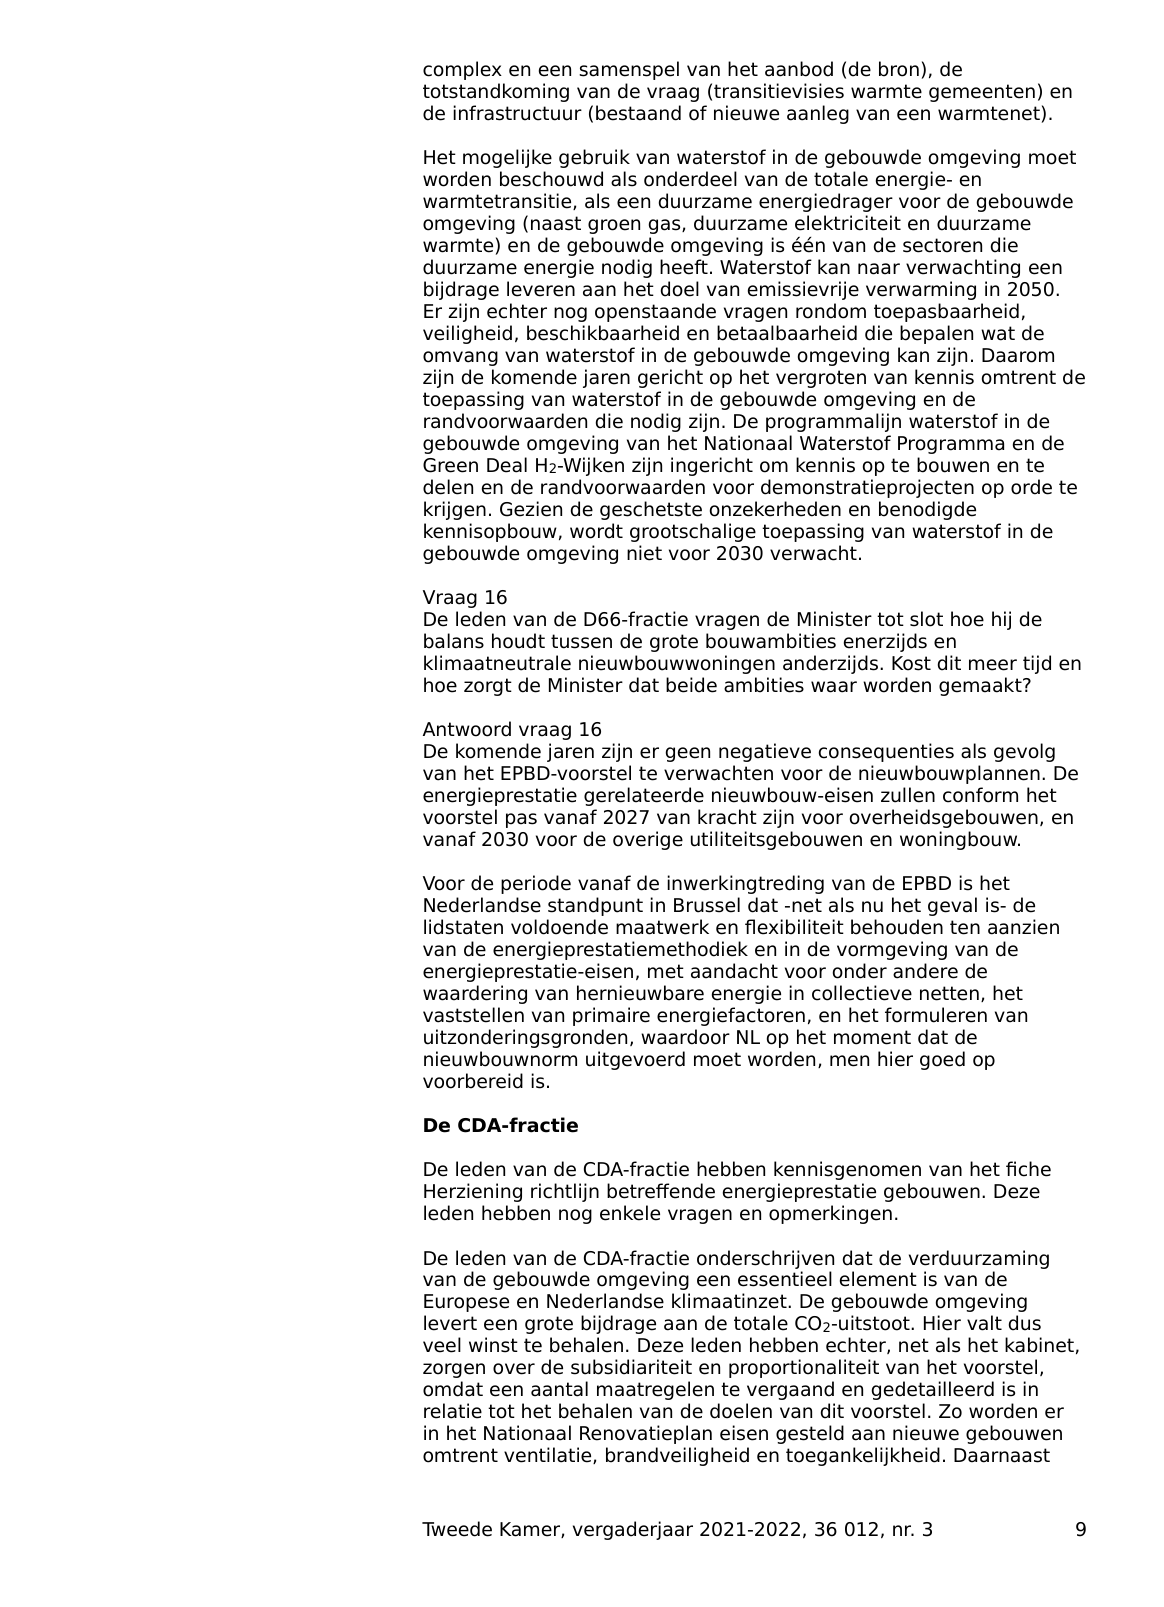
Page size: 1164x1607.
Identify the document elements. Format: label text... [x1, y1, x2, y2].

text De leden van de CDA-fractie hebben kennisgenomen van het fiche Herziening richtlijn betreffende energieprestatie gebouwen. Deze leden hebben nog enkele vragen en opmerkingen. [422, 1159, 1087, 1225]
text complex en een samenspel van het aanbod (de bron), de totstandkoming van de vraag (transitievisies warmte gemeenten) en de infrastructuur (bestaand of nieuwe aanleg van een warmtenet). [422, 59, 1087, 125]
subtitle De CDA-fractie [422, 1115, 1087, 1137]
text De leden van de CDA-fractie onderschrijven dat de verduurzaming van de gebouwde omgeving een essentieel element is van de Europese en Nederlandse klimaatinzet. De gebouwde omgeving levert een grote bijdrage aan de totale CO2-uitstoot. Hier valt dus veel winst te behalen. Deze leden hebben echter, net als het kabinet, zorgen over de subsidiariteit en proportionaliteit van het voorstel, omdat een aantal maatregelen te vergaand en gedetailleerd is in relatie tot het behalen van de doelen van dit voorstel. Zo worden er in het Nationaal Renovatieplan eisen gesteld aan nieuwe gebouwen omtrent ventilatie, brandveiligheid en toegankelijkheid. Daarnaast [422, 1247, 1087, 1467]
text De komende jaren zijn er geen negatieve consequenties als gevolg van het EPBD-voorstel te verwachten voor de nieuwbouwplannen. De energieprestatie gerelateerde nieuwbouw-eisen zullen conform het voorstel pas vanaf 2027 van kracht zijn voor overheidsgebouwen, en vanaf 2030 voor de overige utiliteitsgebouwen en woningbouw. [422, 741, 1087, 851]
text Antwoord vraag 16 [422, 719, 1087, 741]
text Vraag 16 [422, 587, 1087, 609]
text Het mogelijke gebruik van waterstof in de gebouwde omgeving moet worden beschouwd als onderdeel van de totale energie- en warmtetransitie, als een duurzame energiedrager voor de gebouwde omgeving (naast groen gas, duurzame elektriciteit en duurzame warmte) en de gebouwde omgeving is één van de sectoren die duurzame energie nodig heeft. Waterstof kan naar verwachting een bijdrage leveren aan het doel van emissievrije verwarming in 2050. Er zijn echter nog openstaande vragen rondom toepasbaarheid, veiligheid, beschikbaarheid en betaalbaarheid die bepalen wat de omvang van waterstof in de gebouwde omgeving kan zijn. Daarom zijn de komende jaren gericht op het vergroten van kennis omtrent de toepassing van waterstof in de gebouwde omgeving en de randvoorwaarden die nodig zijn. De programmalijn waterstof in de gebouwde omgeving van het Nationaal Waterstof Programma en de Green Deal H2-Wijken zijn ingericht om kennis op te bouwen en te delen en de randvoorwaarden voor demonstratieprojecten op orde te krijgen. Gezien de geschetste onzekerheden en benodigde kennisopbouw, wordt grootschalige toepassing van waterstof in de gebouwde omgeving niet voor 2030 verwacht. [422, 147, 1087, 565]
text Voor de periode vanaf de inwerkingtreding van de EPBD is het Nederlandse standpunt in Brussel dat -net als nu het geval is- de lidstaten voldoende maatwerk en flexibiliteit behouden ten aanzien van de energieprestatiemethodiek en in de vormgeving van de energieprestatie-eisen, met aandacht voor onder andere de waardering van hernieuwbare energie in collectieve netten, het vaststellen van primaire energiefactoren, en het formuleren van uitzonderingsgronden, waardoor NL op het moment dat de nieuwbouwnorm uitgevoerd moet worden, men hier goed op voorbereid is. [422, 873, 1087, 1093]
text De leden van de D66-fractie vragen de Minister tot slot hoe hij de balans houdt tussen de grote bouwambities enerzijds en klimaatneutrale nieuwbouwwoningen anderzijds. Kost dit meer tijd en hoe zorgt de Minister dat beide ambities waar worden gemaakt? [422, 609, 1087, 697]
